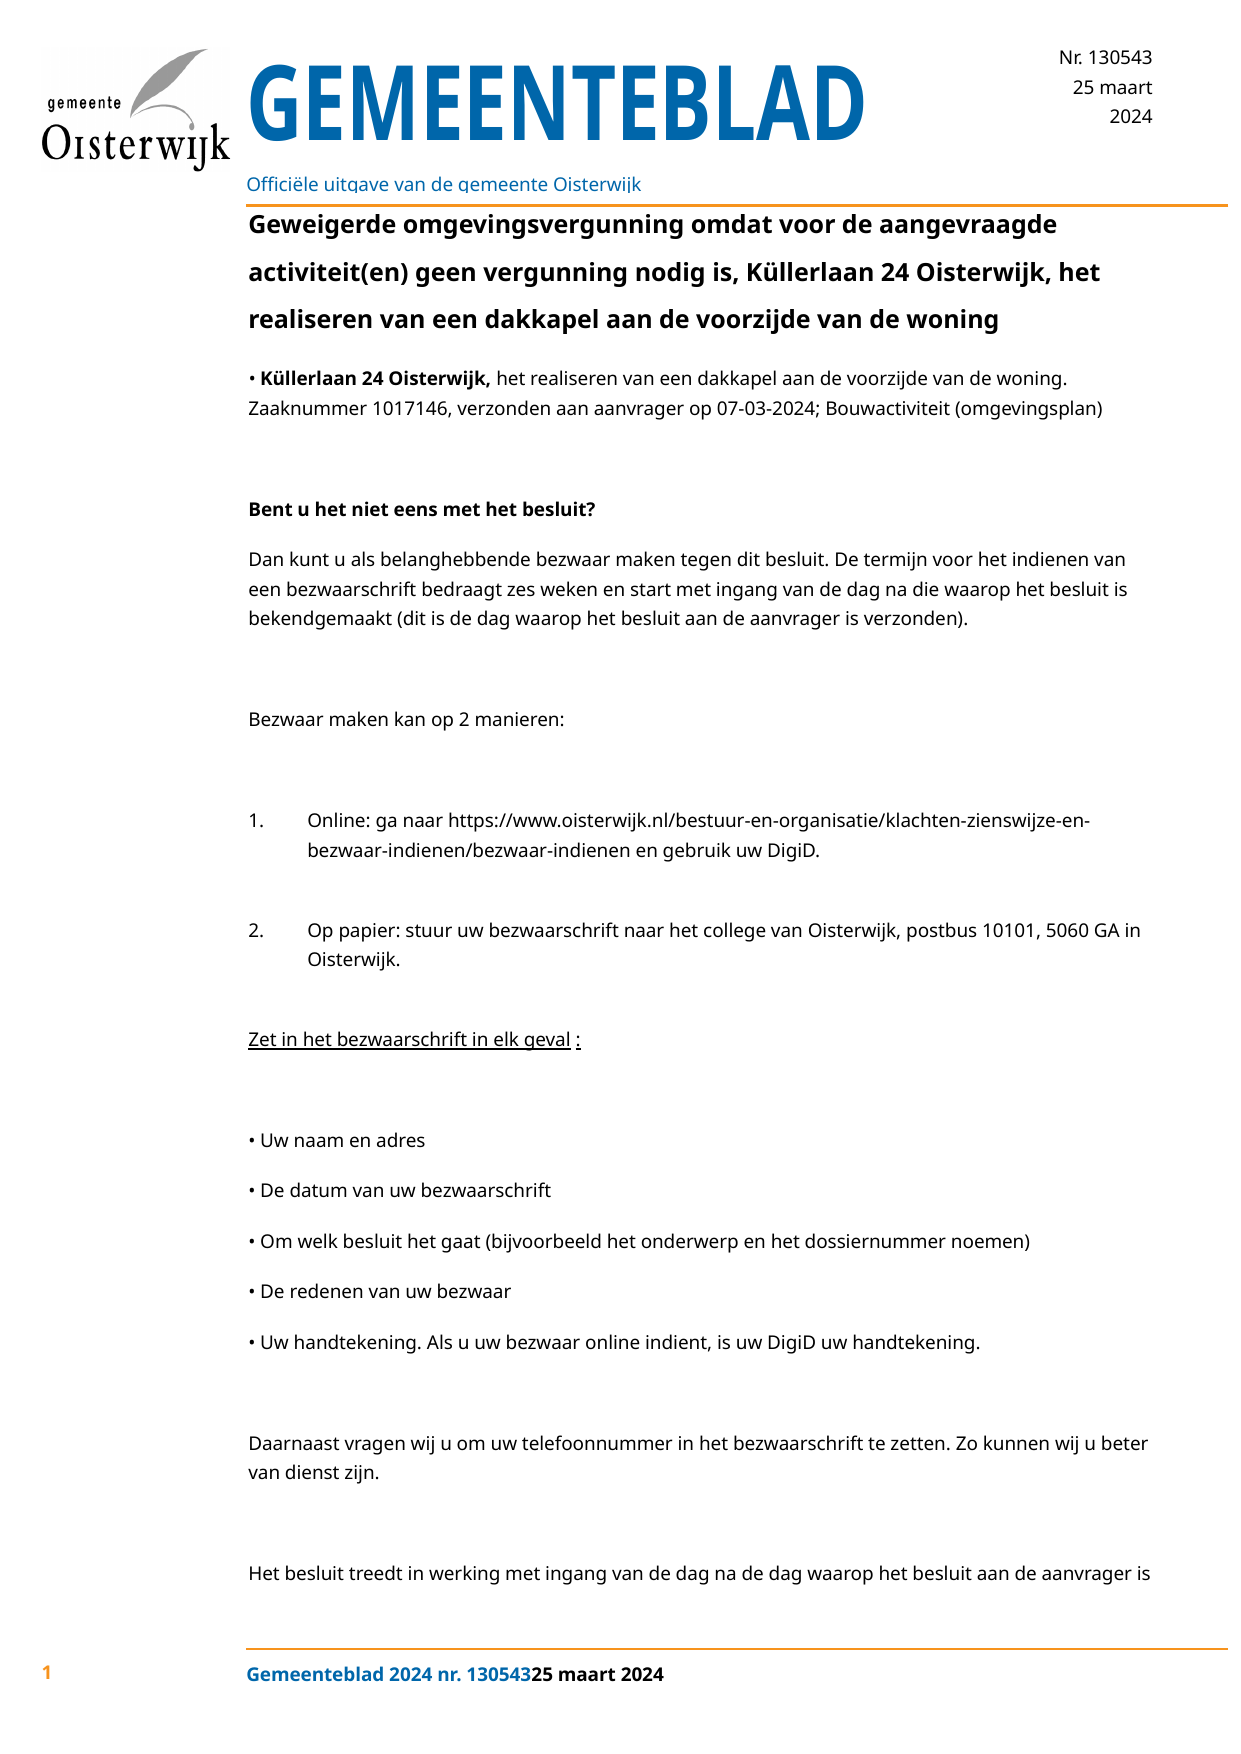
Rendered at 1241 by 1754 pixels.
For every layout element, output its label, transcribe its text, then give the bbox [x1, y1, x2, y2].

text Geweigerde omgevingsvergunning omdat voor de aangevraagde activiteit(en) geen vergunning nodig is, Küllerlaan 24 Oisterwijk, het realiseren van een dakkapel aan de voorzijde van de woning [248, 207, 1152, 336]
text Dan kunt u als belanghebbende bezwaar maken tegen dit besluit. De termijn voor het indienen van een bezwaarschrift bedraagt zes weken en start met ingang van de dag na die waarop het besluit is bekendgemaakt (dit is de dag waarop het besluit aan de aanvrager is verzonden). [248, 546, 1152, 631]
list Op papier: stuur uw bezwaarschrift naar het college van Oisterwijk, postbus 10101, 5060 GA in Oisterwijk. [248, 917, 1152, 972]
text • De datum van uw bezwaarschrift [248, 1178, 1152, 1203]
text Bezwaar maken kan op 2 manieren: [248, 706, 1152, 732]
text Bent u het niet eens met het besluit? [248, 496, 1152, 522]
list Online: ga naar https://www.oisterwijk.nl/bestuur-en-organisatie/klachten-zienswijze-en-bezwaar-indienen/bezwaar-indienen en gebruik uw DigiD. [248, 807, 1152, 862]
picture [41, 47, 231, 172]
text • Uw handtekening. Als u uw bezwaar online indient, is uw DigiD uw handtekening. [248, 1329, 1152, 1354]
text Het besluit treedt in werking met ingang van de dag na de dag waarop het besluit aan de aanvrager is [248, 1560, 1152, 1586]
text • De redenen van uw bezwaar [248, 1278, 1152, 1304]
text • Om welk besluit het gaat (bijvoorbeeld het onderwerp en het dossiernummer noemen) [248, 1228, 1152, 1254]
text • Uw naam en adres [248, 1127, 1152, 1153]
text Zet in het bezwaarschrift in elk geval : [248, 1026, 1152, 1052]
text Daarnaast vragen wij u om uw telefoonnummer in het bezwaarschrift te zetten. Zo kunnen wij u beter van dienst zijn. [248, 1430, 1152, 1485]
text • Küllerlaan 24 Oisterwijk, het realiseren van een dakkapel aan de voorzijde van de woning. Zaaknummer 1017146, verzonden aan aanvrager op 07-03-2024; Bouwactiviteit (omgevingsplan) [248, 366, 1152, 421]
